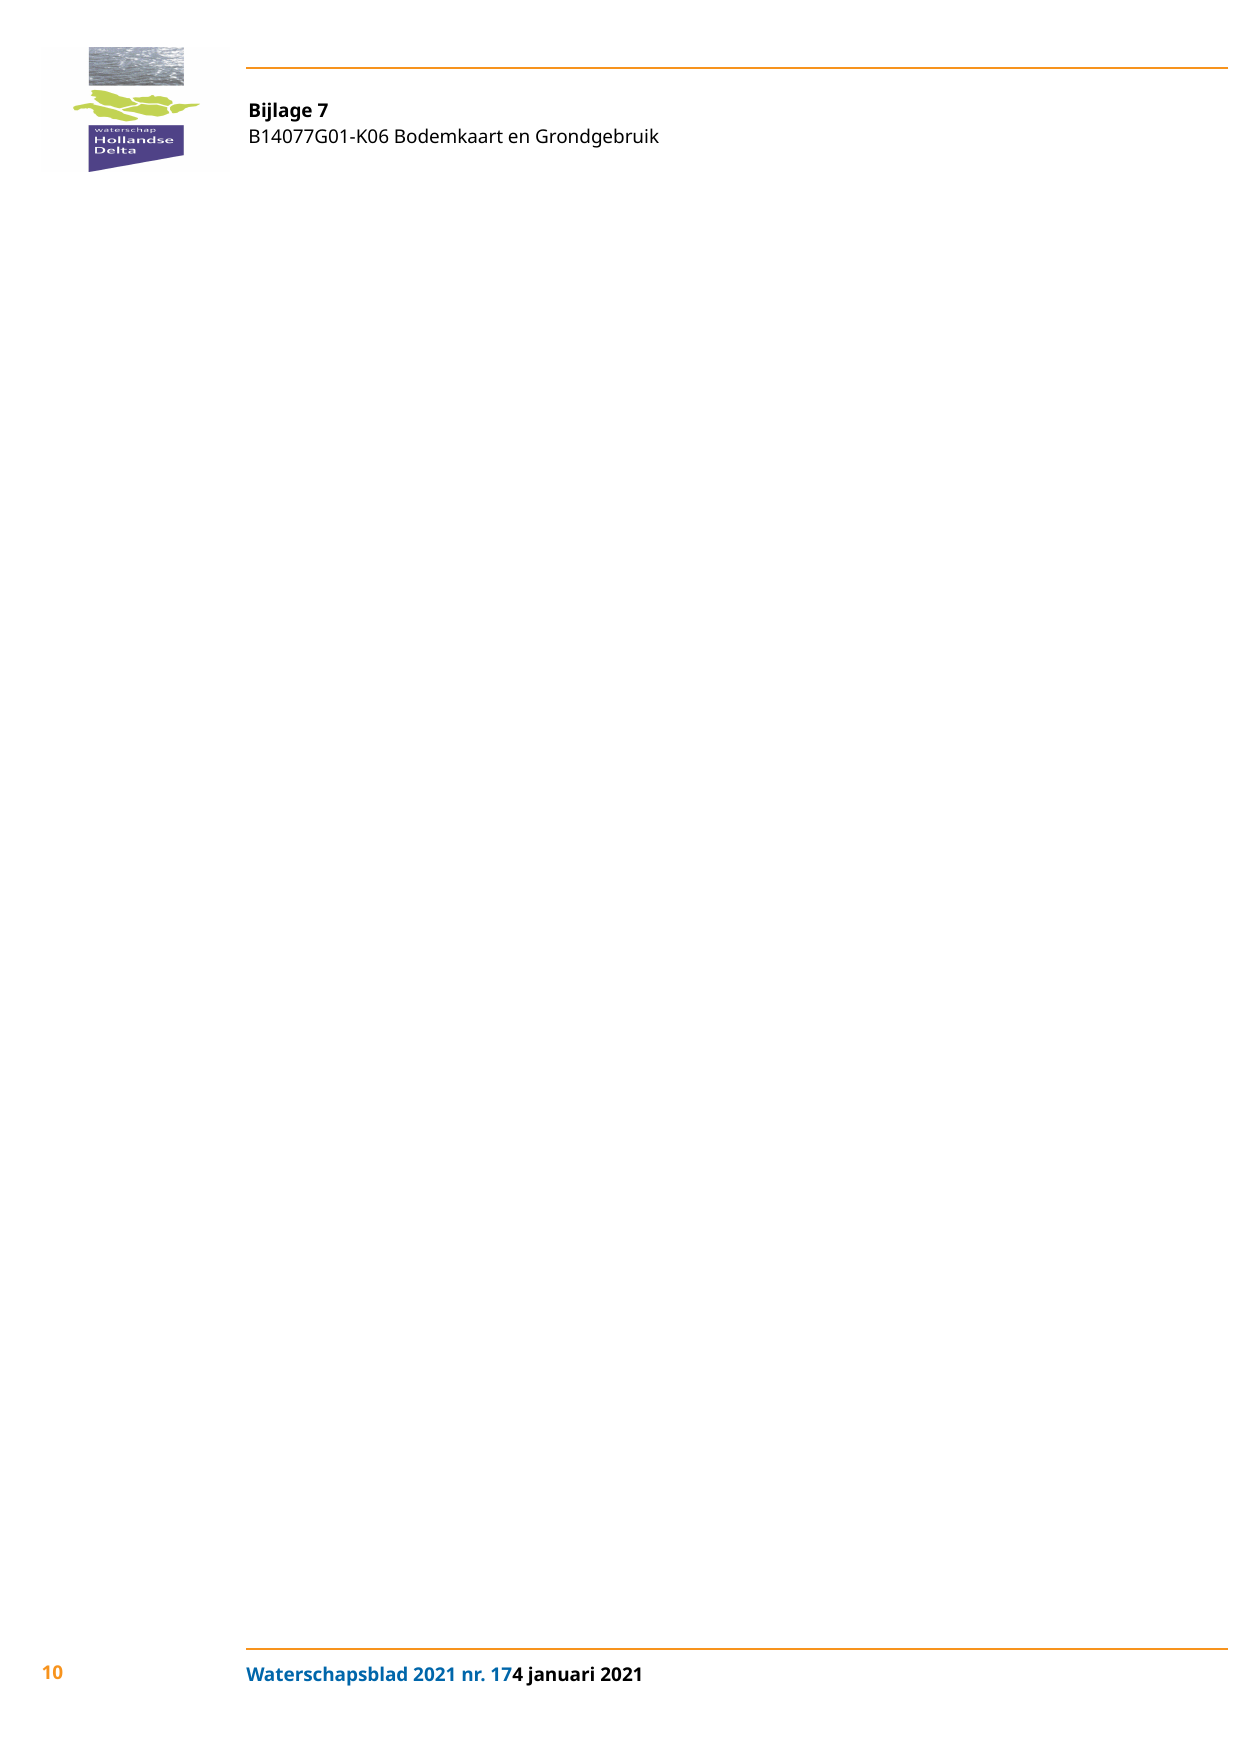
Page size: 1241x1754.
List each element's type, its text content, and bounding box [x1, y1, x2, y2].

text Bijlage 7 [248, 95, 1152, 123]
picture [41, 47, 231, 172]
text B14077G01-K06 Bodemkaart en Grondgebruik [248, 123, 1152, 149]
